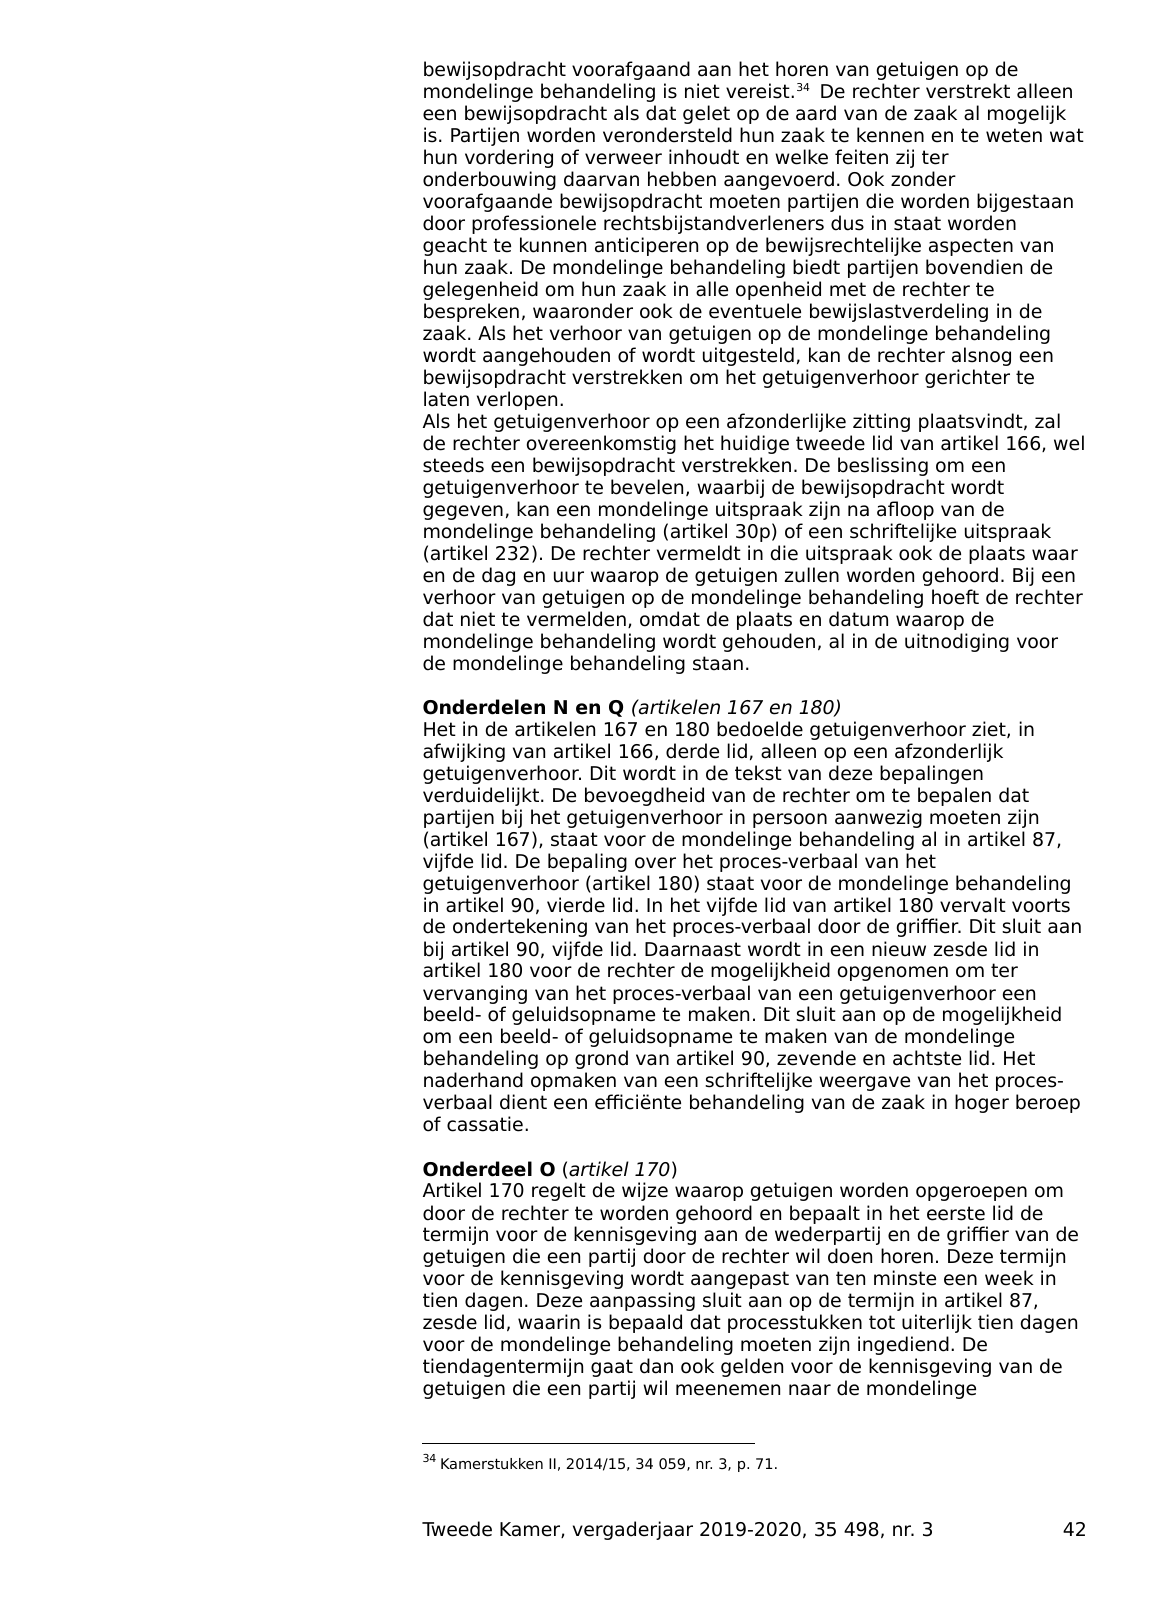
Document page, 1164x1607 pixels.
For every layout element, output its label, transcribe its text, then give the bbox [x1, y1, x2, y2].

text Als het getuigenverhoor op een afzonderlijke zitting plaatsvindt, zal de rechter overeenkomstig het huidige tweede lid van artikel 166, wel steeds een bewijsopdracht verstrekken. De beslissing om een getuigenverhoor te bevelen, waarbij de bewijsopdracht wordt gegeven, kan een mondelinge uitspraak zijn na afloop van de mondelinge behandeling (artikel 30p) of een schriftelijke uitspraak (artikel 232). De rechter vermeldt in die uitspraak ook de plaats waar en de dag en uur waarop de getuigen zullen worden gehoord. Bij een verhoor van getuigen op de mondelinge behandeling hoeft de rechter dat niet te vermelden, omdat de plaats en datum waarop de mondelinge behandeling wordt gehouden, al in de uitnodiging voor de mondelinge behandeling staan. [422, 411, 1087, 674]
text bewijsopdracht voorafgaand aan het horen van getuigen op de mondelinge behandeling is niet vereist. De rechter verstrekt alleen een bewijsopdracht als dat gelet op de aard van de zaak al mogelijk is. Partijen worden verondersteld hun zaak te kennen en te weten wat hun vordering of verweer inhoudt en welke feiten zij ter onderbouwing daarvan hebben aangevoerd. Ook zonder voorafgaande bewijsopdracht moeten partijen die worden bijgestaan door professionele rechtsbijstandverleners dus in staat worden geacht te kunnen anticiperen op de bewijsrechtelijke aspecten van hun zaak. De mondelinge behandeling biedt partijen bovendien de gelegenheid om hun zaak in alle openheid met de rechter te bespreken, waaronder ook de eventuele bewijslastverdeling in de zaak. Als het verhoor van getuigen op de mondelinge behandeling wordt aangehouden of wordt uitgesteld, kan de rechter alsnog een bewijsopdracht verstrekken om het getuigenverhoor gerichter te laten verlopen. [422, 59, 1087, 411]
text Het in de artikelen 167 en 180 bedoelde getuigenverhoor ziet, in afwijking van artikel 166, derde lid, alleen op een afzonderlijk getuigenverhoor. Dit wordt in de tekst van deze bepalingen verduidelijkt. De bevoegdheid van de rechter om te bepalen dat partijen bij het getuigenverhoor in persoon aanwezig moeten zijn (artikel 167), staat voor de mondelinge behandeling al in artikel 87, vijfde lid. De bepaling over het proces-verbaal van het getuigenverhoor (artikel 180) staat voor de mondelinge behandeling in artikel 90, vierde lid. In het vijfde lid van artikel 180 vervalt voorts de ondertekening van het proces-verbaal door de griffier. Dit sluit aan bij artikel 90, vijfde lid. Daarnaast wordt in een nieuw zesde lid in artikel 180 voor de rechter de mogelijkheid opgenomen om ter vervanging van het proces-verbaal van een getuigenverhoor een beeld- of geluidsopname te maken. Dit sluit aan op de mogelijkheid om een beeld- of geluidsopname te maken van de mondelinge behandeling op grond van artikel 90, zevende en achtste lid. Het naderhand opmaken van een schriftelijke weergave van het proces-verbaal dient een efficiënte behandeling van de zaak in hoger beroep of cassatie. [422, 719, 1087, 1136]
text Onderdelen N en Q (artikelen 167 en 180) [422, 697, 1087, 719]
text Kamerstukken II, 2014/15, 34 059, nr. 3, p. 71. [422, 1452, 1087, 1474]
text Onderdeel O (artikel 170) [422, 1158, 1087, 1180]
text Artikel 170 regelt de wijze waarop getuigen worden opgeroepen om door de rechter te worden gehoord en bepaalt in het eerste lid de termijn voor de kennisgeving aan de wederpartij en de griffier van de getuigen die een partij door de rechter wil doen horen. Deze termijn voor de kennisgeving wordt aangepast van ten minste een week in tien dagen. Deze aanpassing sluit aan op de termijn in artikel 87, zesde lid, waarin is bepaald dat processtukken tot uiterlijk tien dagen voor de mondelinge behandeling moeten zijn ingediend. De tiendagentermijn gaat dan ook gelden voor de kennisgeving van de getuigen die een partij wil meenemen naar de mondelinge [422, 1180, 1087, 1400]
